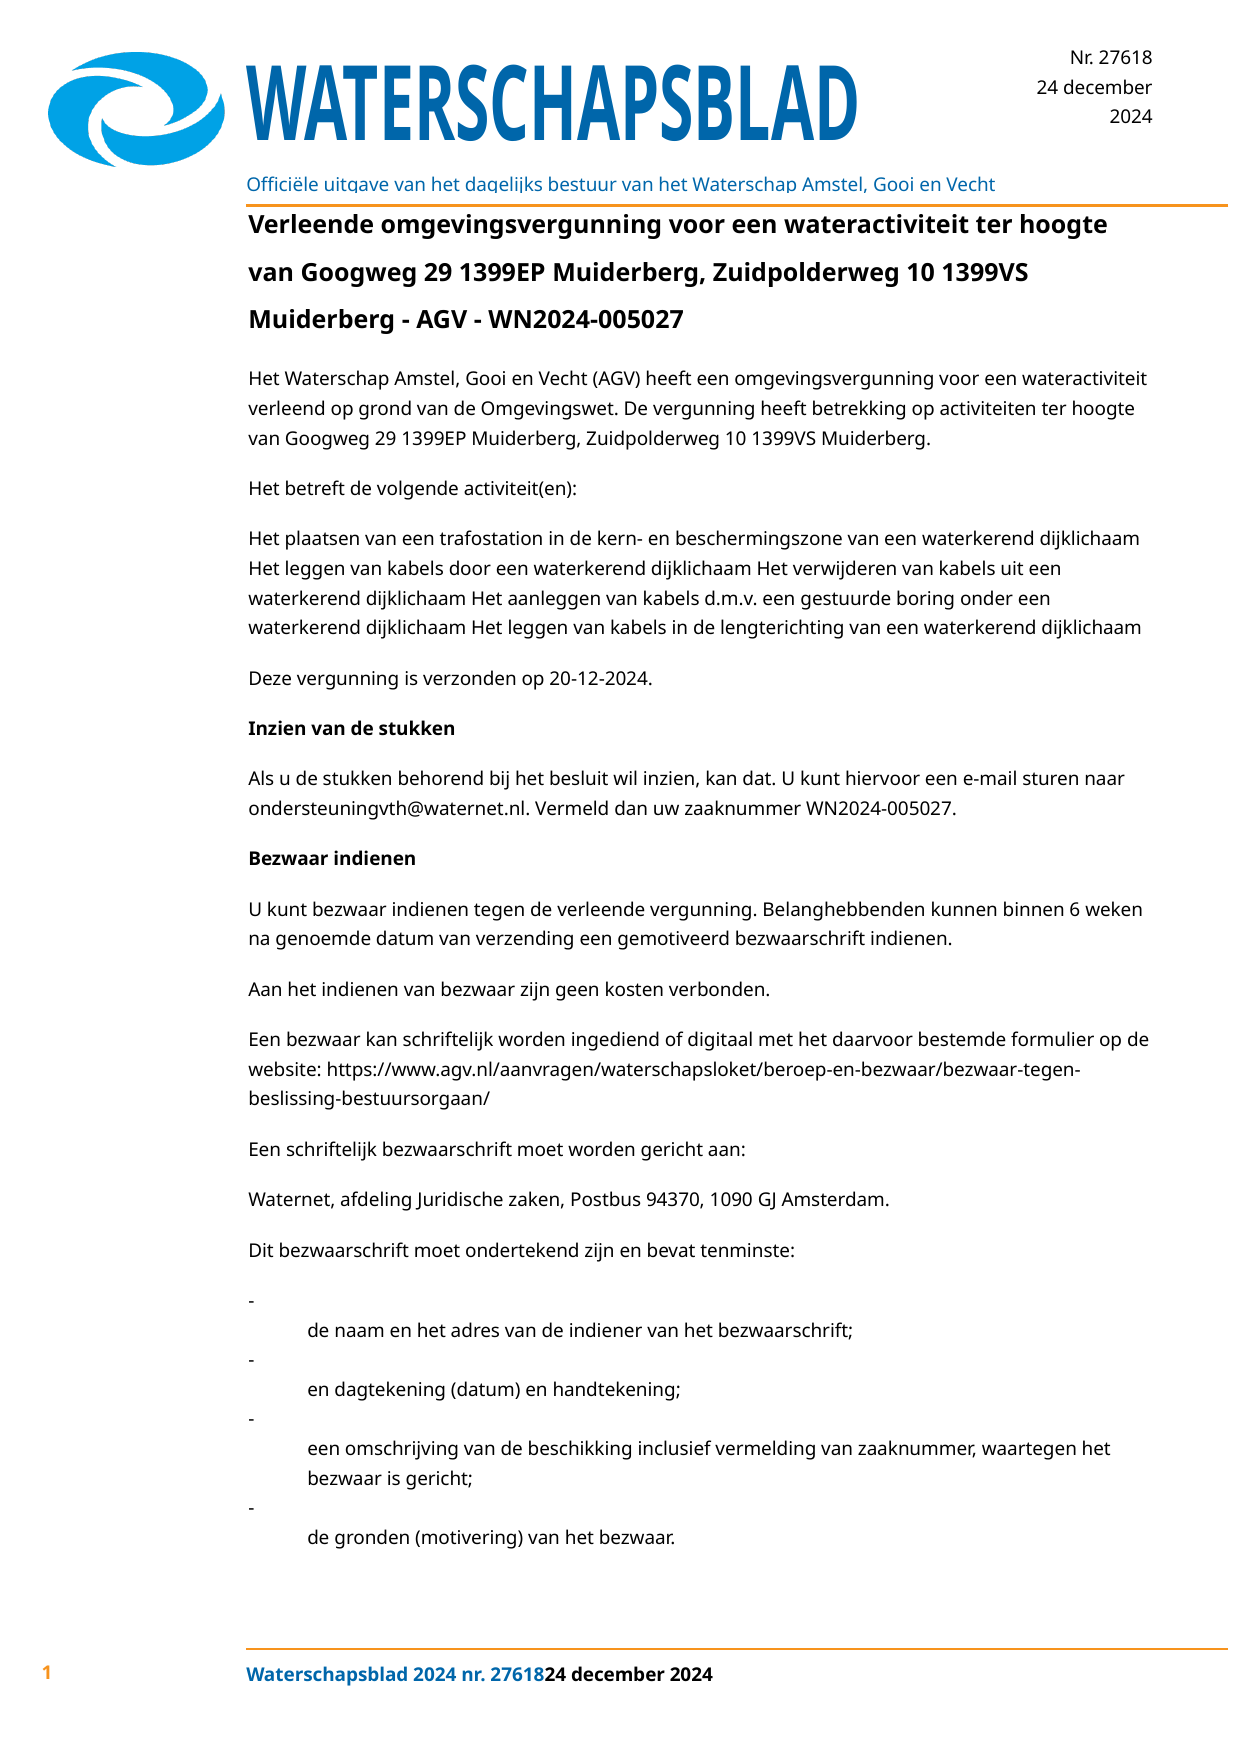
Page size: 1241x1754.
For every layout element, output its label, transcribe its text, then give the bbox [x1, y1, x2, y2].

text Dit bezwaarschrift moet ondertekend zijn en bevat tenminste: [248, 1237, 1152, 1262]
text Het betreft de volgende activiteit(en): [248, 475, 1152, 501]
text Een bezwaar kan schriftelijk worden ingediend of digitaal met het daarvoor bestemde formulier op de website: https://www.agv.nl/aanvragen/waterschapsloket/beroep-en-bezwaar/bezwaar-tegen-beslissing-bestuursorgaan/ [248, 1026, 1152, 1111]
text Het plaatsen van een trafostation in de kern- en beschermingszone van een waterkerend dijklichaam Het leggen van kabels door een waterkerend dijklichaam Het verwijderen van kabels uit een waterkerend dijklichaam Het aanleggen van kabels d.m.v. een gestuurde boring onder een waterkerend dijklichaam Het leggen van kabels in de lengterichting van een waterkerend dijklichaam [248, 526, 1152, 640]
picture [41, 47, 231, 172]
text Inzien van de stukken [248, 715, 1152, 741]
list de naam en het adres van de indiener van het bezwaarschrift; [248, 1317, 1152, 1342]
text U kunt bezwaar indienen tegen de verleende vergunning. Belanghebbenden kunnen binnen 6 weken na genoemde datum van verzending een gemotiveerd bezwaarschrift indienen. [248, 896, 1152, 951]
list de gronden (motivering) van het bezwaar. [248, 1524, 1152, 1549]
text Verleende omgevingsvergunning voor een wateractiviteit ter hoogte van Googweg 29 1399EP Muiderberg, Zuidpolderweg 10 1399VS Muiderberg - AGV - WN2024-005027 [248, 207, 1152, 336]
text Het Waterschap Amstel, Gooi en Vecht (AGV) heeft een omgevingsvergunning voor een wateractiviteit verleend op grond van de Omgevingswet. De vergunning heeft betrekking op activiteiten ter hoogte van Googweg 29 1399EP Muiderberg, Zuidpolderweg 10 1399VS Muiderberg. [248, 366, 1152, 450]
text Waternet, afdeling Juridische zaken, Postbus 94370, 1090 GJ Amsterdam. [248, 1186, 1152, 1212]
text Een schriftelijk bezwaarschrift moet worden gericht aan: [248, 1136, 1152, 1162]
list een omschrijving van de beschikking inclusief vermelding van zaaknummer, waartegen het bezwaar is gericht; [248, 1435, 1152, 1490]
list en dagtekening (datum) en handtekening; [248, 1376, 1152, 1402]
text Bezwaar indienen [248, 846, 1152, 871]
text Deze vergunning is verzonden op 20-12-2024. [248, 665, 1152, 690]
text Aan het indienen van bezwaar zijn geen kosten verbonden. [248, 976, 1152, 1002]
text Als u de stukken behorend bij het besluit wil inzien, kan dat. U kunt hiervoor een e-mail sturen naar ondersteuningvth@waternet.nl. Vermeld dan uw zaaknummer WN2024-005027. [248, 766, 1152, 821]
